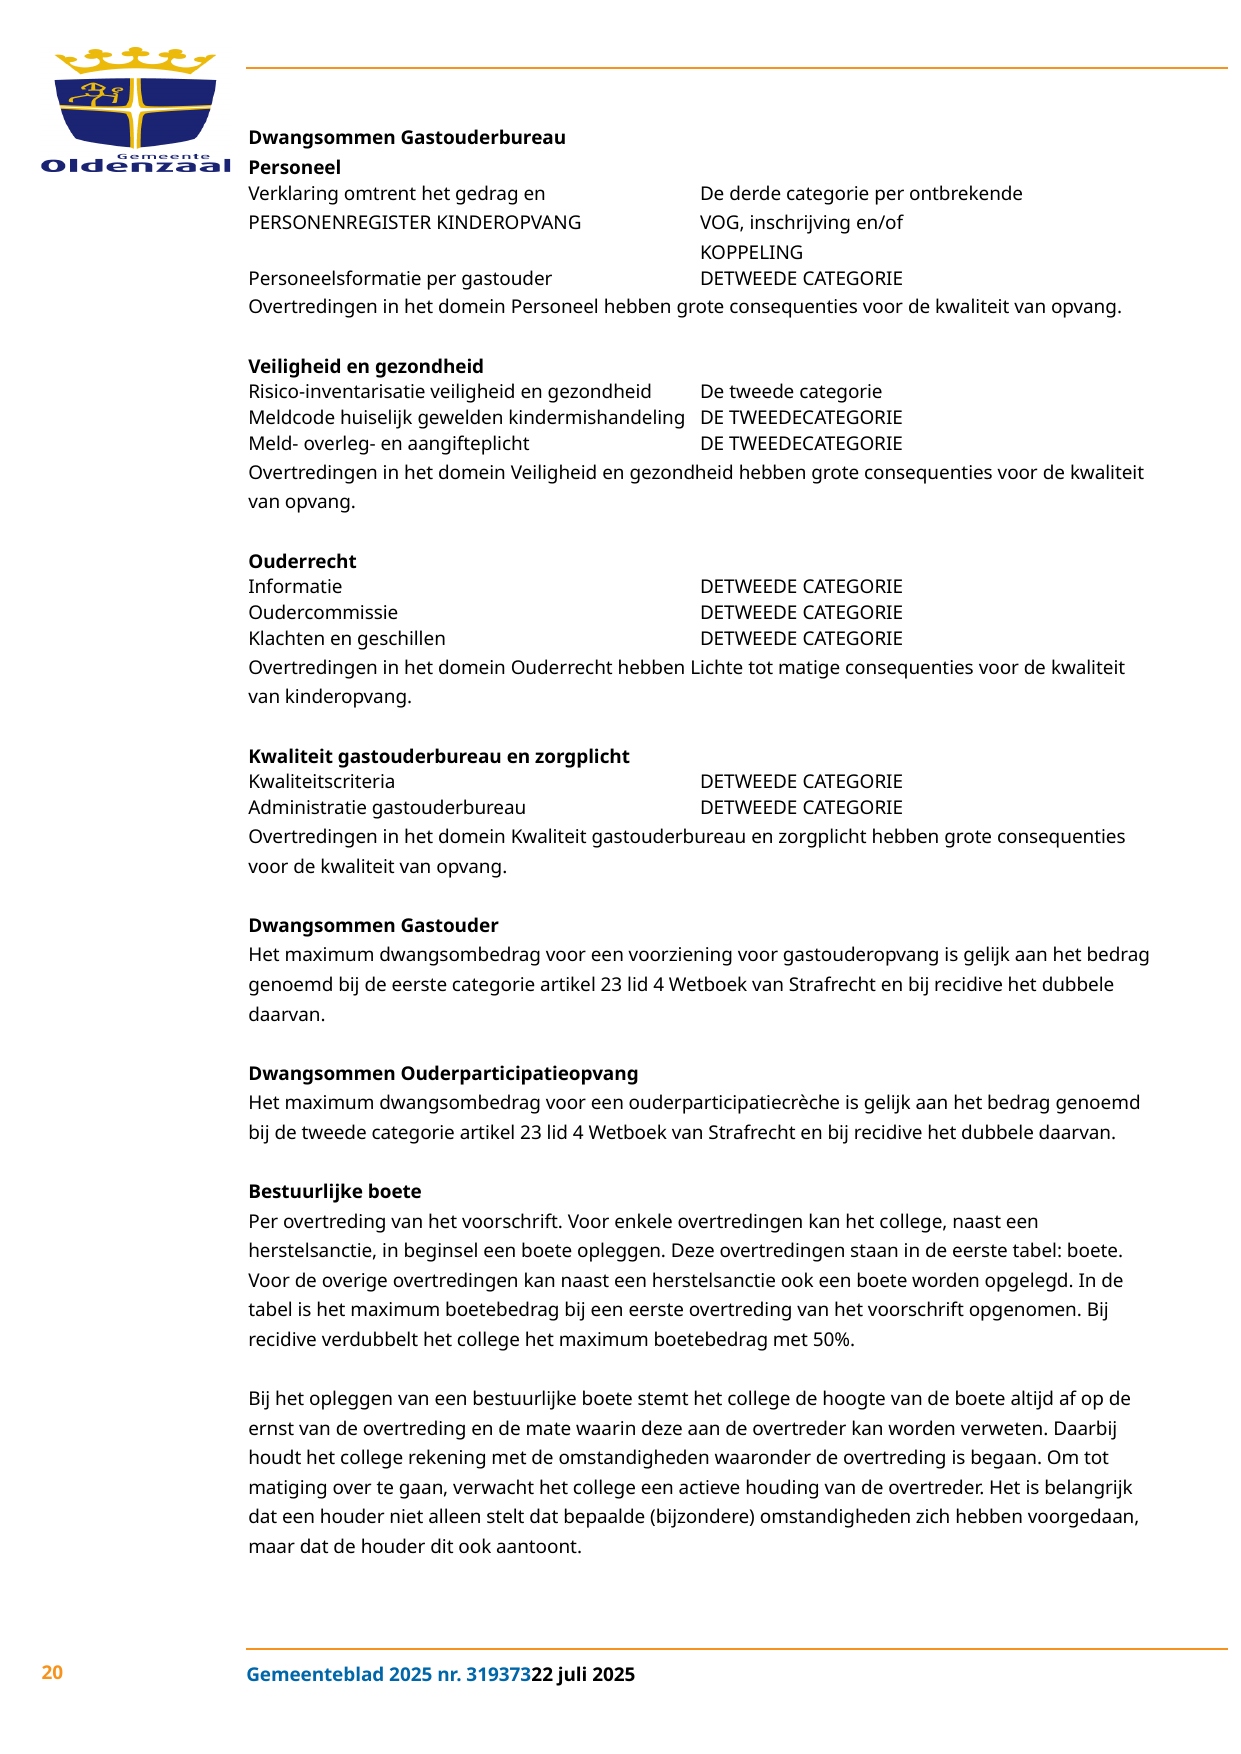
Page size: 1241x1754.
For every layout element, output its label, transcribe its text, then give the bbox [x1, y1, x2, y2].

table_cell Informatie [248, 574, 700, 599]
table_cell Oudercommissie [248, 599, 700, 625]
table_header Personeel [248, 154, 1152, 180]
picture [41, 47, 231, 172]
text Overtredingen in het domein Ouderrecht hebben Lichte tot matige consequenties voor de kwaliteit van kinderopvang. [248, 654, 1152, 709]
table_cell Administratie gastouderbureau [248, 794, 700, 820]
table_cell De derde categorie per ontbrekende VOG, inschrijving en/of KOPPELING [700, 180, 1152, 265]
text Dwangsommen Ouderparticipatieopvang [248, 1060, 1152, 1086]
table_cell Klachten en geschillen [248, 625, 700, 651]
table_header Kwaliteit gastouderbureau en zorgplicht [248, 743, 1152, 769]
table_cell Personeelsformatie per gastouder [248, 265, 700, 290]
table_cell Meldcode huiselijk gewelden kindermishandeling [248, 404, 700, 430]
table_header Veiligheid en gezondheid [248, 353, 1152, 379]
text Het maximum dwangsombedrag voor een voorziening voor gastouderopvang is gelijk aan het bedrag genoemd bij de eerste categorie artikel 23 lid 4 Wetboek van Strafrecht en bij recidive het dubbele daarvan. [248, 942, 1152, 1027]
table_cell DETWEEDE CATEGORIE [700, 599, 1152, 625]
table_cell DETWEEDE CATEGORIE [700, 769, 1152, 794]
table_cell DETWEEDE CATEGORIE [700, 574, 1152, 599]
text Overtredingen in het domein Veiligheid en gezondheid hebben grote consequenties voor de kwaliteit van opvang. [248, 459, 1152, 514]
text Het maximum dwangsombedrag voor een ouderparticipatiecrèche is gelijk aan het bedrag genoemd bij de tweede categorie artikel 23 lid 4 Wetboek van Strafrecht en bij recidive het dubbele daarvan. [248, 1089, 1152, 1145]
table_cell DETWEEDE CATEGORIE [700, 265, 1152, 290]
text Bestuurlijke boete [248, 1178, 1152, 1204]
table_cell DETWEEDE CATEGORIE [700, 794, 1152, 820]
text Per overtreding van het voorschrift. Voor enkele overtredingen kan het college, naast een herstelsanctie, in beginsel een boete opleggen. Deze overtredingen staan in de eerste tabel: boete. Voor de overige overtredingen kan naast een herstelsanctie ook een boete worden opgelegd. In de tabel is het maximum boetebedrag bij een eerste overtreding van het voorschrift opgenomen. Bij recidive verdubbelt het college het maximum boetebedrag met 50%. [248, 1208, 1152, 1352]
table_cell Meld- overleg- en aangifteplicht [248, 430, 700, 456]
table_cell De tweede categorie [700, 379, 1152, 404]
text Dwangsommen Gastouderbureau [248, 124, 1152, 150]
text Bij het opleggen van een bestuurlijke boete stemt het college de hoogte van de boete altijd af op de ernst van de overtreding en de mate waarin deze aan de overtreder kan worden verweten. Daarbij houdt het college rekening met de omstandigheden waaronder de overtreding is begaan. Om tot matiging over te gaan, verwacht het college een actieve houding van de overtreder. Het is belangrijk dat een houder niet alleen stelt dat bepaalde (bijzondere) omstandigheden zich hebben voorgedaan, maar dat de houder dit ook aantoont. [248, 1385, 1152, 1559]
table_cell Verklaring omtrent het gedrag en PERSONENREGISTER KINDEROPVANG [248, 180, 700, 265]
table_cell Kwaliteitscriteria [248, 769, 700, 794]
table_header Ouderrecht [248, 548, 1152, 574]
table_cell DETWEEDE CATEGORIE [700, 625, 1152, 651]
text Dwangsommen Gastouder [248, 912, 1152, 938]
text Overtredingen in het domein Kwaliteit gastouderbureau en zorgplicht hebben grote consequenties voor de kwaliteit van opvang. [248, 823, 1152, 879]
text Overtredingen in het domein Personeel hebben grote consequenties voor de kwaliteit van opvang. [248, 294, 1152, 319]
table_cell DE TWEEDECATEGORIE [700, 404, 1152, 430]
table_cell DE TWEEDECATEGORIE [700, 430, 1152, 456]
table_cell Risico-inventarisatie veiligheid en gezondheid [248, 379, 700, 404]
